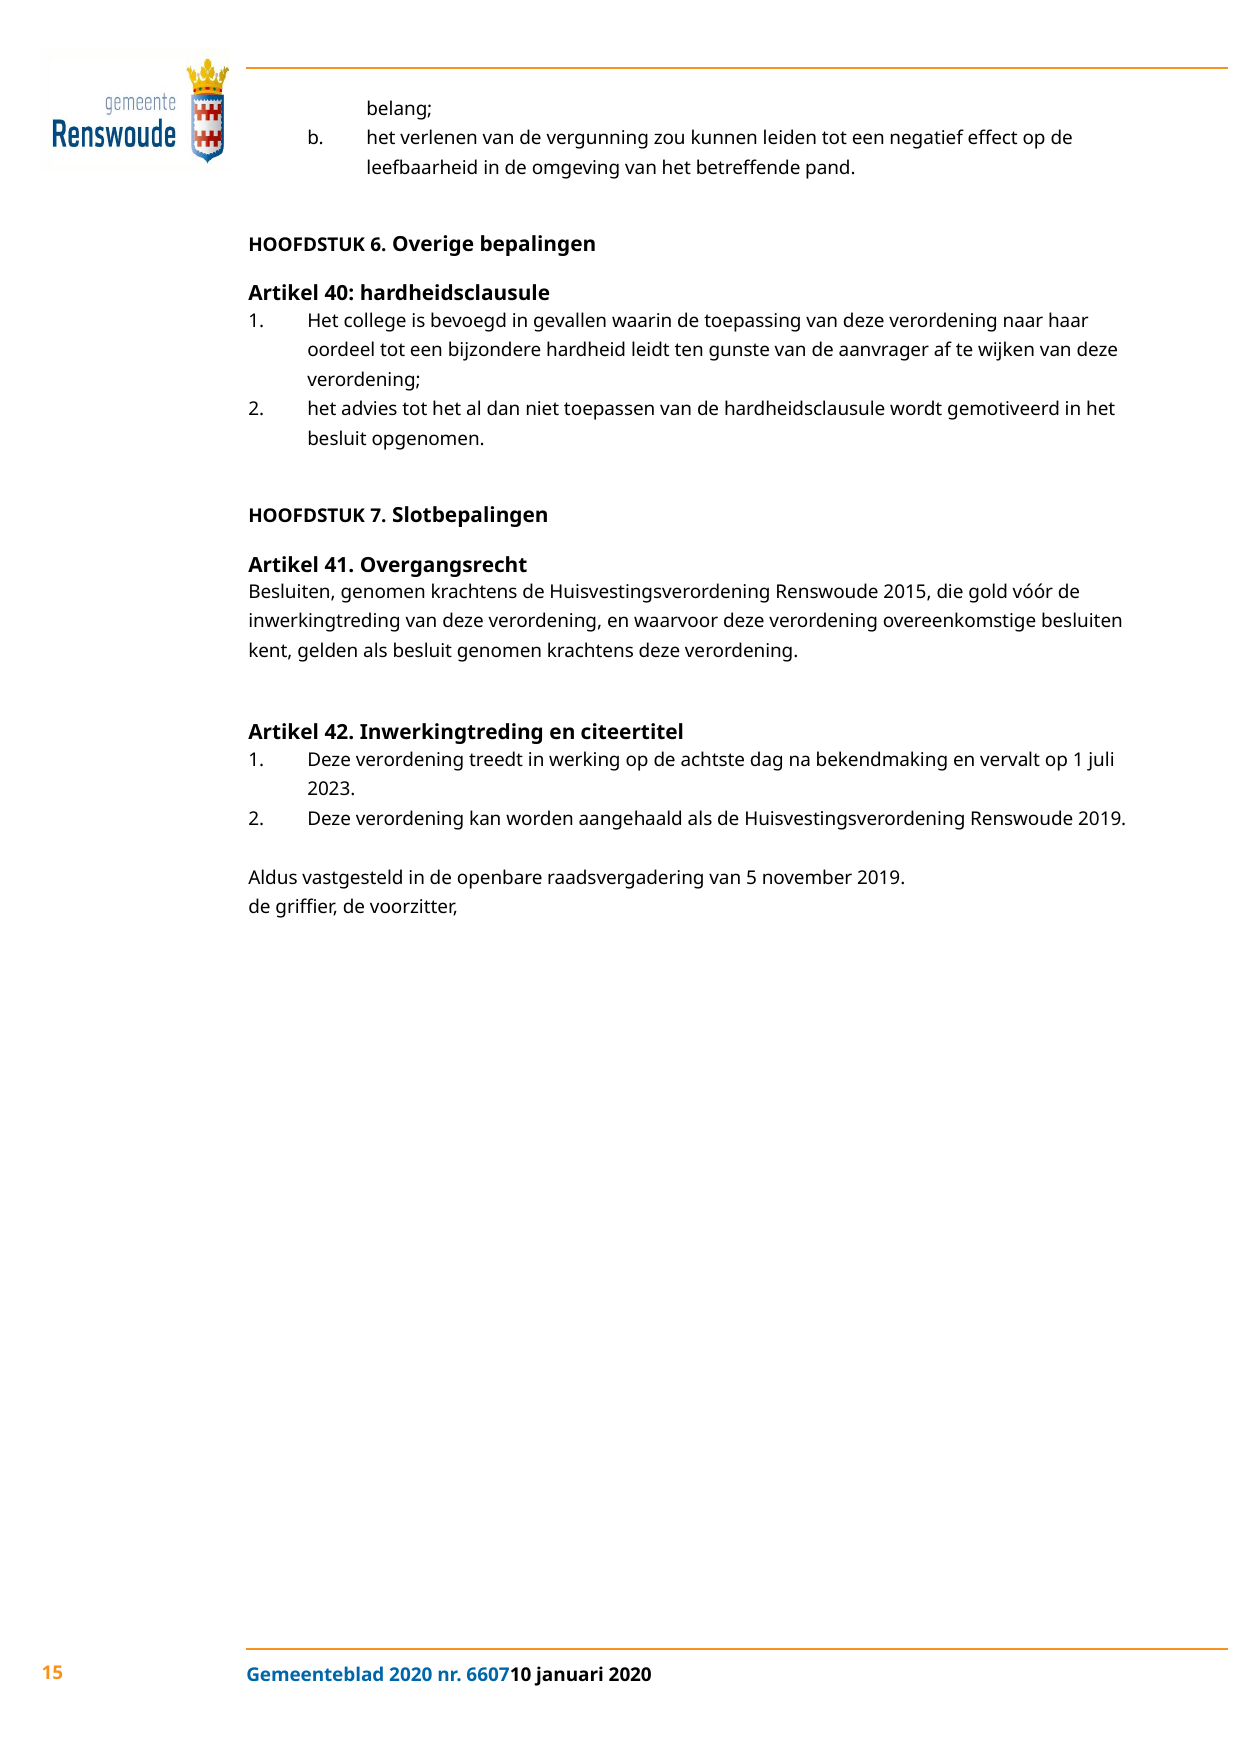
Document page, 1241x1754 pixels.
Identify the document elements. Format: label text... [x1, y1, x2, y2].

text Artikel 41. Overgangsrecht [248, 550, 1152, 578]
list Deze verordening treedt in werking op de achtste dag na bekendmaking en vervalt op 1 juli 2023. [248, 746, 1152, 801]
list het verlenen van de vergunning zou kunnen leiden tot een negatief effect op de leefbaarheid in de omgeving van het betreffende pand. [307, 124, 1152, 180]
list het advies tot het al dan niet toepassen van de hardheidsclausule wordt gemotiveerd in het besluit opgenomen. [248, 396, 1152, 451]
text Artikel 40: hardheidsclausule [248, 278, 1152, 307]
text de griffier, de voorzitter, [248, 894, 1152, 919]
text Artikel 42. Inwerkingtreding en citeertitel [248, 717, 1152, 746]
text Aldus vastgesteld in de openbare raadsvergadering van 5 november 2019. [248, 864, 1152, 890]
list Deze verordening kan worden aangehaald als de Huisvestingsverordening Renswoude 2019. [248, 805, 1152, 831]
list Het college is bevoegd in gevallen waarin de toepassing van deze verordening naar haar oordeel tot een bijzondere hardheid leidt ten gunste van de aanvrager af te wijken van deze verordening; [248, 307, 1152, 392]
text HOOFDSTUK 6. Overige bepalingen [248, 229, 1152, 258]
list belang; [307, 95, 1152, 121]
text Besluiten, genomen krachtens de Huisvestingsverordening Renswoude 2015, die gold vóór de inwerkingtreding van deze verordening, en waarvoor deze verordening overeenkomstige besluiten kent, gelden als besluit genomen krachtens deze verordening. [248, 578, 1152, 663]
picture [41, 47, 231, 172]
text HOOFDSTUK 7. Slotbepalingen [248, 500, 1152, 529]
